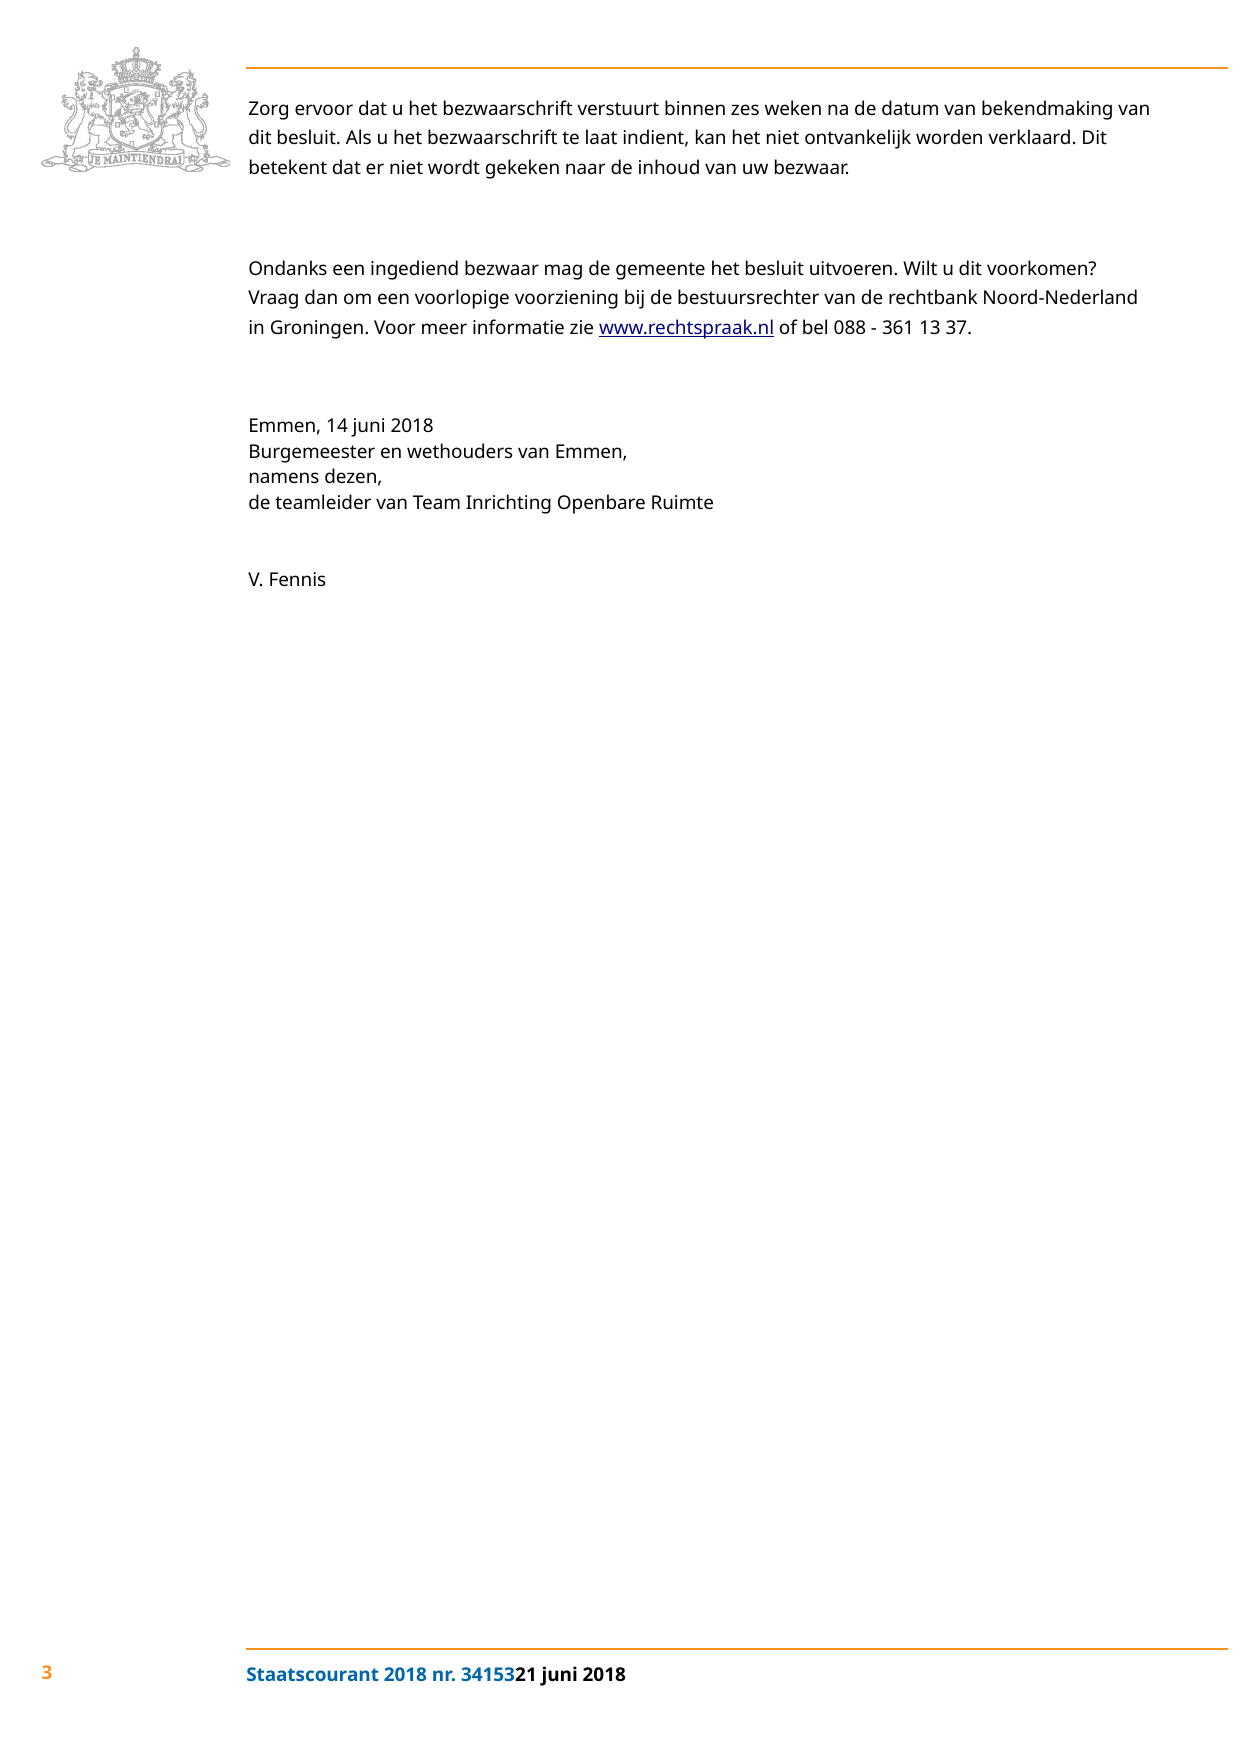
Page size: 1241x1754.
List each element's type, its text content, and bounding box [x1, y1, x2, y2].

picture [41, 47, 231, 172]
text namens dezen, [248, 464, 1152, 489]
text Burgemeester en wethouders van Emmen, [248, 438, 1152, 464]
text Ondanks een ingediend bezwaar mag de gemeente het besluit uitvoeren. Wilt u dit voorkomen? Vraag dan om een voorlopige voorziening bij de bestuursrechter van de rechtbank Noord-Nederland in Groningen. Voor meer informatie zie www.rechtspraak.nl of bel 088 - 361 13 37. [248, 255, 1152, 340]
text V. Fennis [248, 567, 1152, 592]
text Zorg ervoor dat u het bezwaarschrift verstuurt binnen zes weken na de datum van bekendmaking van dit besluit. Als u het bezwaarschrift te laat indient, kan het niet ontvankelijk worden verklaard. Dit betekent dat er niet wordt gekeken naar de inhoud van uw bezwaar. [248, 95, 1152, 180]
text de teamleider van Team Inrichting Openbare Ruimte [248, 489, 1152, 515]
text Emmen, 14 juni 2018 [248, 412, 1152, 438]
